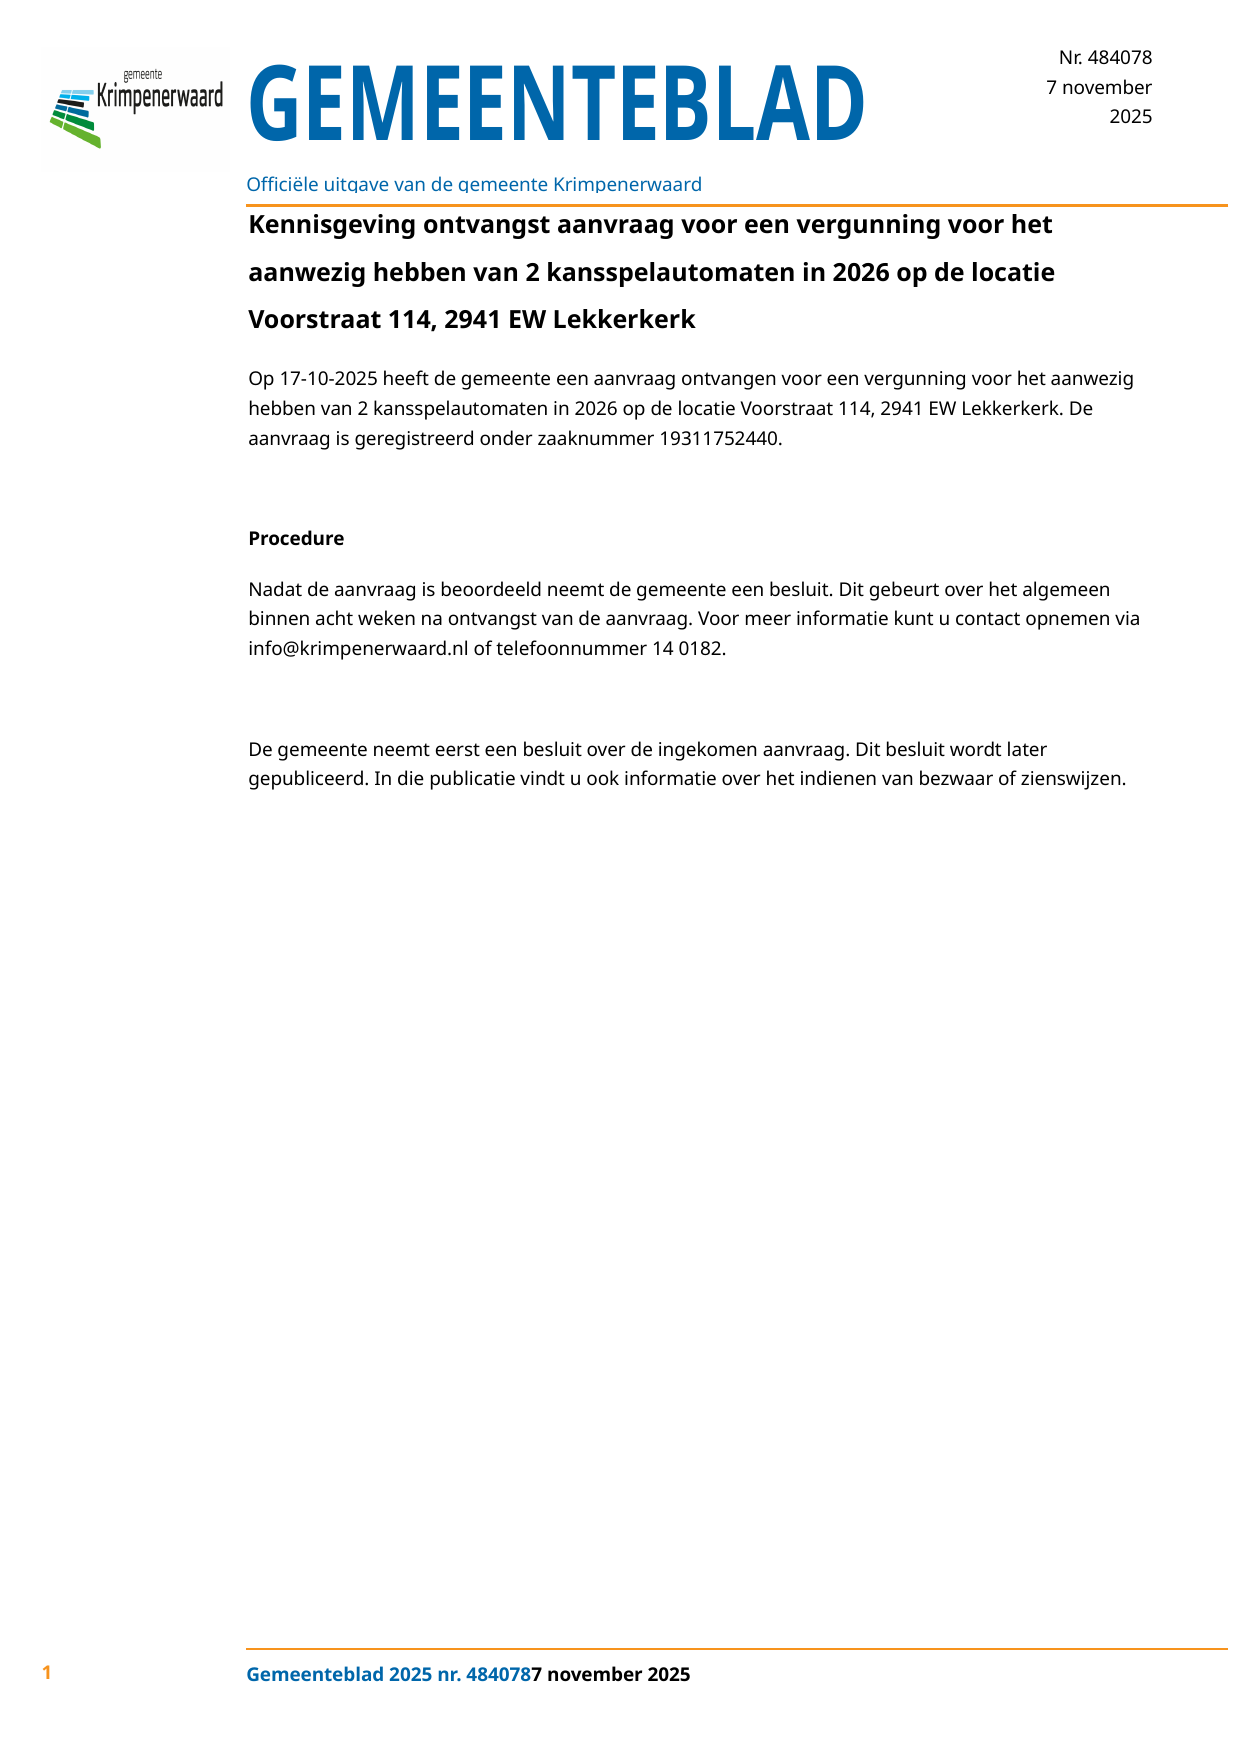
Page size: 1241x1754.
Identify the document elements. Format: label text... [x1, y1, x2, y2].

picture [41, 47, 231, 172]
text Op 17-10-2025 heeft de gemeente een aanvraag ontvangen voor een vergunning voor het aanwezig hebben van 2 kansspelautomaten in 2026 op de locatie Voorstraat 114, 2941 EW Lekkerkerk. De aanvraag is geregistreerd onder zaaknummer 19311752440. [248, 366, 1152, 450]
text Procedure [248, 526, 1152, 551]
text Nadat de aanvraag is beoordeeld neemt de gemeente een besluit. Dit gebeurt over het algemeen binnen acht weken na ontvangst van de aanvraag. Voor meer informatie kunt u contact opnemen via info@krimpenerwaard.nl of telefoonnummer 14 0182. [248, 576, 1152, 661]
text De gemeente neemt eerst een besluit over de ingekomen aanvraag. Dit besluit wordt later gepubliceerd. In die publicatie vindt u ook informatie over het indienen van bezwaar of zienswijzen. [248, 736, 1152, 791]
text Kennisgeving ontvangst aanvraag voor een vergunning voor het aanwezig hebben van 2 kansspelautomaten in 2026 op de locatie Voorstraat 114, 2941 EW Lekkerkerk [248, 207, 1152, 336]
